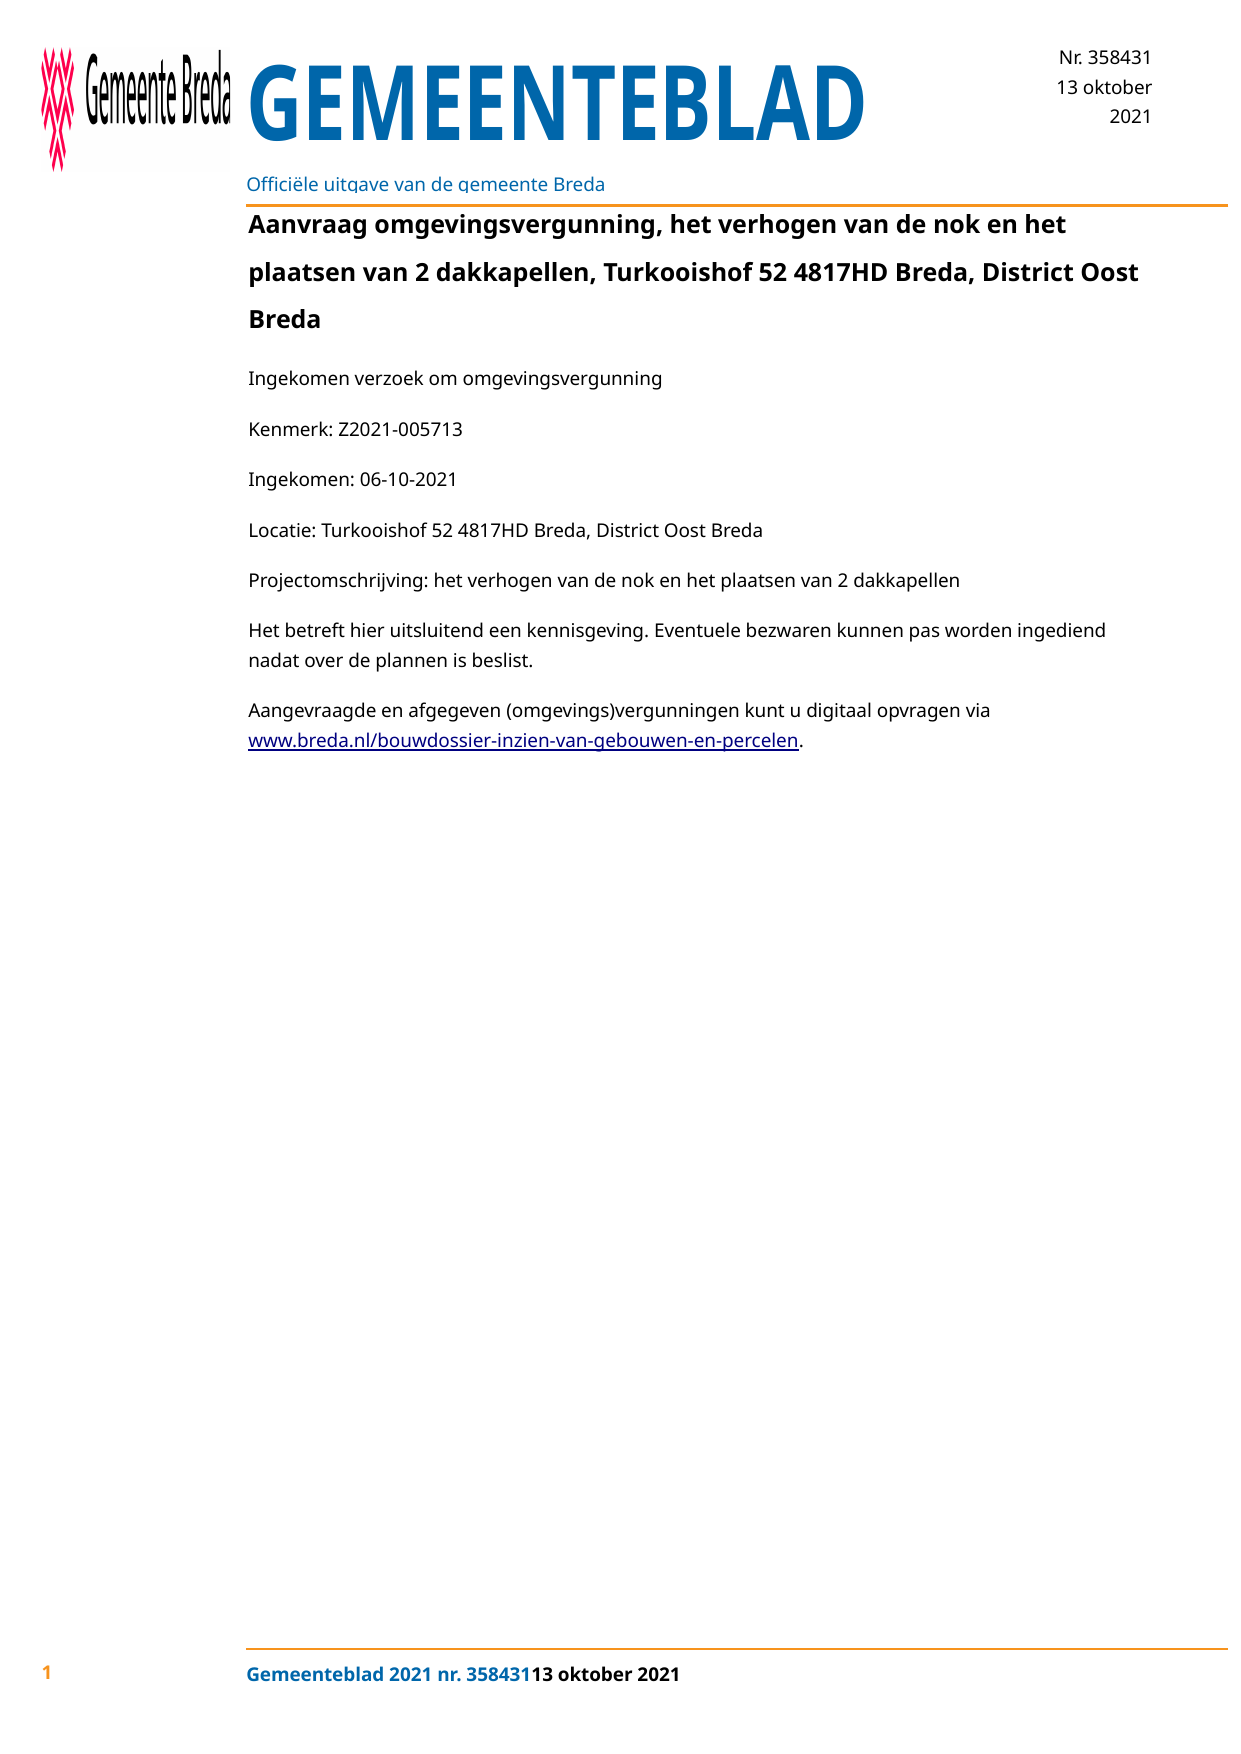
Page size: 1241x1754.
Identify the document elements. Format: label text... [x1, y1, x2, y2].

text Het betreft hier uitsluitend een kennisgeving. Eventuele bezwaren kunnen pas worden ingediend nadat over de plannen is beslist. [248, 618, 1152, 673]
text Kenmerk: Z2021-005713 [248, 416, 1152, 442]
text Ingekomen: 06-10-2021 [248, 466, 1152, 492]
text Aanvraag omgevingsvergunning, het verhogen van de nok en het plaatsen van 2 dakkapellen, Turkooishof 52 4817HD Breda, District Oost Breda [248, 207, 1152, 336]
text Projectomschrijving: het verhogen van de nok en het plaatsen van 2 dakkapellen [248, 567, 1152, 593]
text Aangevraagde en afgegeven (omgevings)vergunningen kunt u digitaal opvragen via www.breda.nl/bouwdossier-inzien-van-gebouwen-en-percelen. [248, 698, 1152, 753]
picture [41, 47, 231, 172]
text Locatie: Turkooishof 52 4817HD Breda, District Oost Breda [248, 517, 1152, 542]
text Ingekomen verzoek om omgevingsvergunning [248, 366, 1152, 391]
